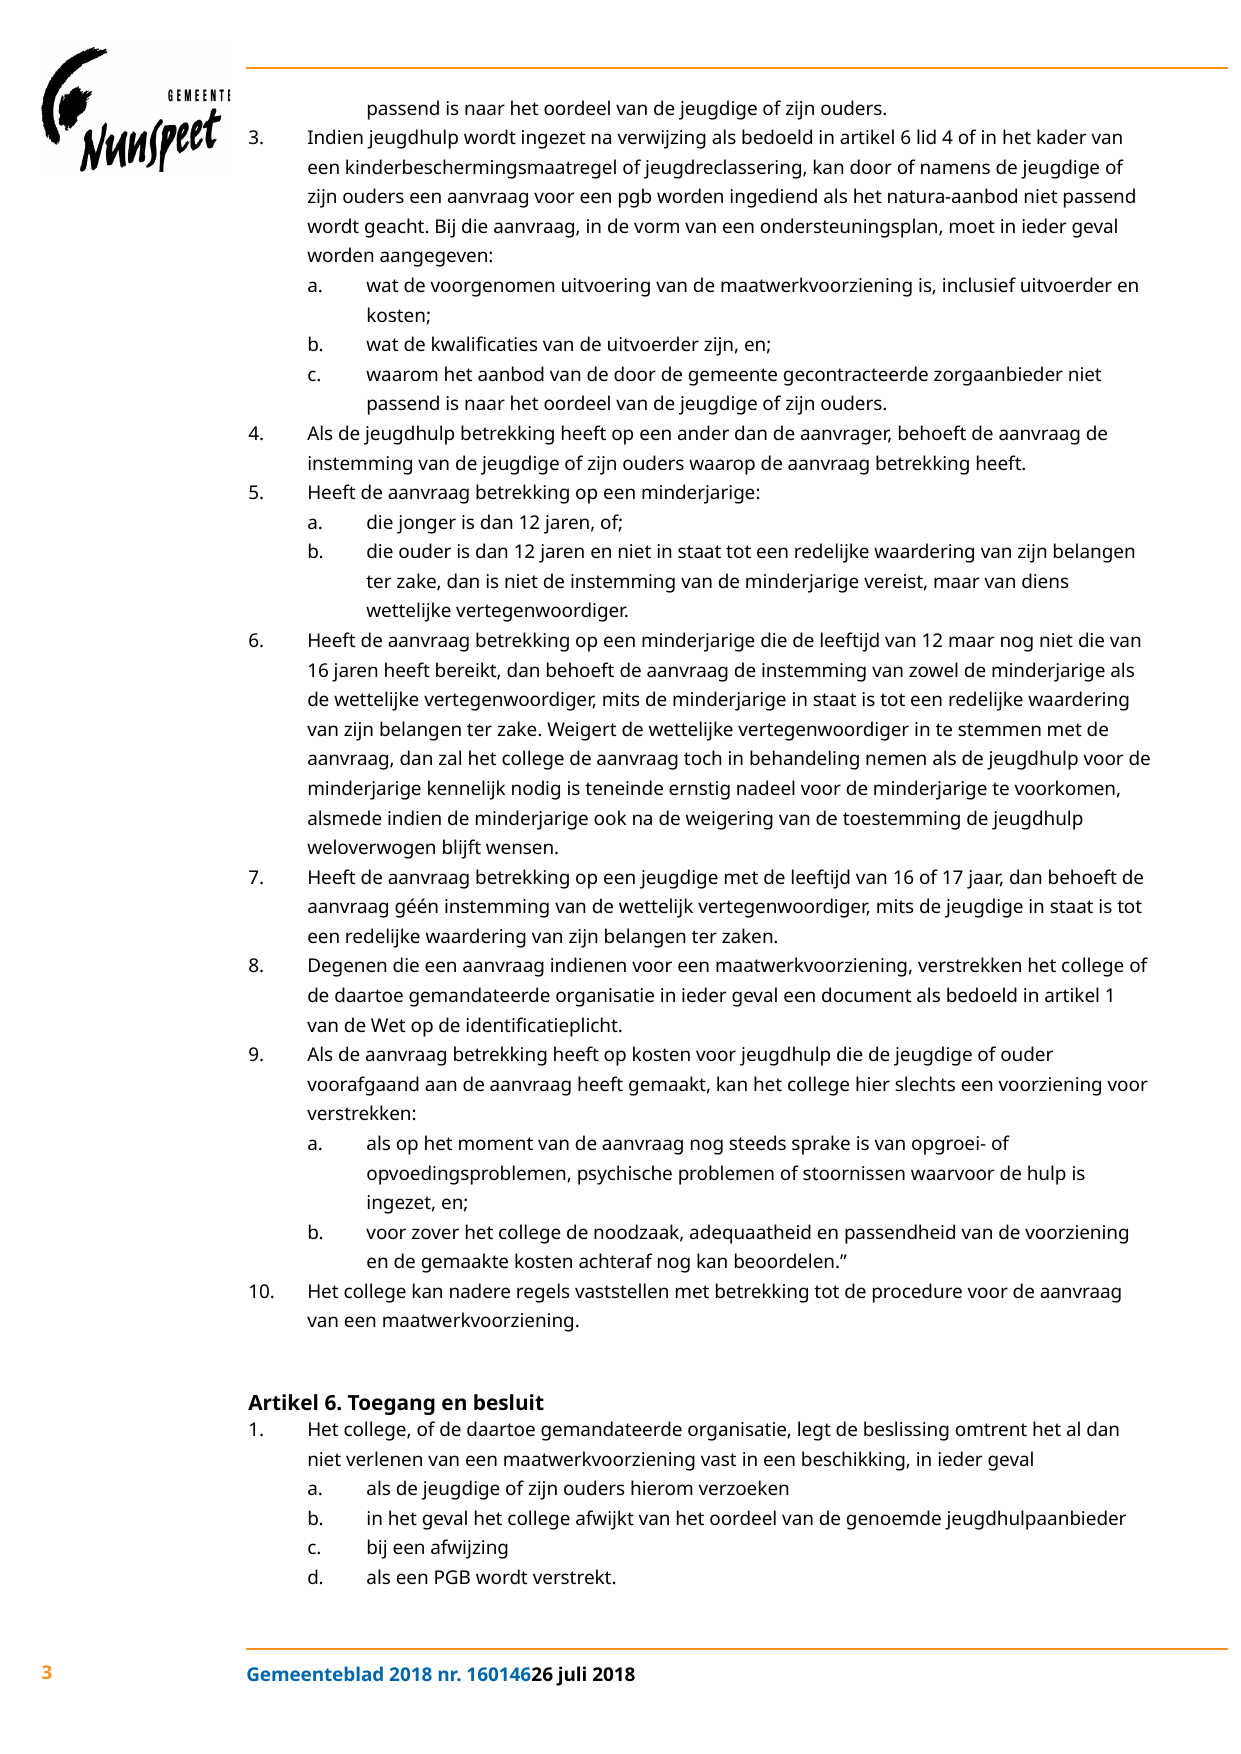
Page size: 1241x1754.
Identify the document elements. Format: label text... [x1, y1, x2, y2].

list waarom het aanbod van de door de gemeente gecontracteerde zorgaanbieder niet passend is naar het oordeel van de jeugdige of zijn ouders. [307, 361, 1152, 416]
list wat de kwalificaties van de uitvoerder zijn, en; [307, 331, 1152, 357]
list passend is naar het oordeel van de jeugdige of zijn ouders. [307, 95, 1152, 121]
list bij een afwijzing [307, 1534, 1152, 1560]
list Heeft de aanvraag betrekking op een jeugdige met de leeftijd van 16 of 17 jaar, dan behoeft de aanvraag géén instemming van de wettelijk vertegenwoordiger, mits de jeugdige in staat is tot een redelijke waardering van zijn belangen ter zaken. [248, 864, 1152, 949]
list wat de voorgenomen uitvoering van de maatwerkvoorziening is, inclusief uitvoerder en kosten; [307, 272, 1152, 328]
list die jonger is dan 12 jaren, of; [307, 509, 1152, 535]
list Het college, of de daartoe gemandateerde organisatie, legt de beslissing omtrent het al dan niet verlenen van een maatwerkvoorziening vast in een beschikking, in ieder geval [248, 1416, 1152, 1471]
list als de jeugdige of zijn ouders hierom verzoeken [307, 1475, 1152, 1501]
list Degenen die een aanvraag indienen voor een maatwerkvoorziening, verstrekken het college of de daartoe gemandateerde organisatie in ieder geval een document als bedoeld in artikel 1 van de Wet op de identificatieplicht. [248, 953, 1152, 1038]
list Indien jeugdhulp wordt ingezet na verwijzing als bedoeld in artikel 6 lid 4 of in het kader van een kinderbeschermingsmaatregel of jeugdreclassering, kan door of namens de jeugdige of zijn ouders een aanvraag voor een pgb worden ingediend als het natura-aanbod niet passend wordt geacht. Bij die aanvraag, in de vorm van een ondersteuningsplan, moet in ieder geval worden aangegeven: [248, 124, 1152, 268]
list Heeft de aanvraag betrekking op een minderjarige: [248, 479, 1152, 505]
list als een PGB wordt verstrekt. [307, 1564, 1152, 1590]
list in het geval het college afwijkt van het oordeel van de genoemde jeugdhulpaanbieder [307, 1505, 1152, 1531]
picture [41, 47, 231, 172]
list Het college kan nadere regels vaststellen met betrekking tot de procedure voor de aanvraag van een maatwerkvoorziening. [248, 1278, 1152, 1333]
list voor zover het college de noodzaak, adequaatheid en passendheid van de voorziening en de gemaakte kosten achteraf nog kan beoordelen.” [307, 1219, 1152, 1274]
list als op het moment van de aanvraag nog steeds sprake is van opgroei- of opvoedingsproblemen, psychische problemen of stoornissen waarvoor de hulp is ingezet, en; [307, 1130, 1152, 1215]
text Artikel 6. Toegang en besluit [248, 1388, 1152, 1416]
list Als de aanvraag betrekking heeft op kosten voor jeugdhulp die de jeugdige of ouder voorafgaand aan de aanvraag heeft gemaakt, kan het college hier slechts een voorziening voor verstrekken: [248, 1041, 1152, 1126]
list Als de jeugdhulp betrekking heeft op een ander dan de aanvrager, behoeft de aanvraag de instemming van de jeugdige of zijn ouders waarop de aanvraag betrekking heeft. [248, 420, 1152, 476]
list die ouder is dan 12 jaren en niet in staat tot een redelijke waardering van zijn belangen ter zake, dan is niet de instemming van de minderjarige vereist, maar van diens wettelijke vertegenwoordiger. [307, 538, 1152, 623]
list Heeft de aanvraag betrekking op een minderjarige die de leeftijd van 12 maar nog niet die van 16 jaren heeft bereikt, dan behoeft de aanvraag de instemming van zowel de minderjarige als de wettelijke vertegenwoordiger, mits de minderjarige in staat is tot een redelijke waardering van zijn belangen ter zake. Weigert de wettelijke vertegenwoordiger in te stemmen met de aanvraag, dan zal het college de aanvraag toch in behandeling nemen als de jeugdhulp voor de minderjarige kennelijk nodig is teneinde ernstig nadeel voor de minderjarige te voorkomen, alsmede indien de minderjarige ook na de weigering van de toestemming de jeugdhulp weloverwogen blijft wensen. [248, 627, 1152, 860]
